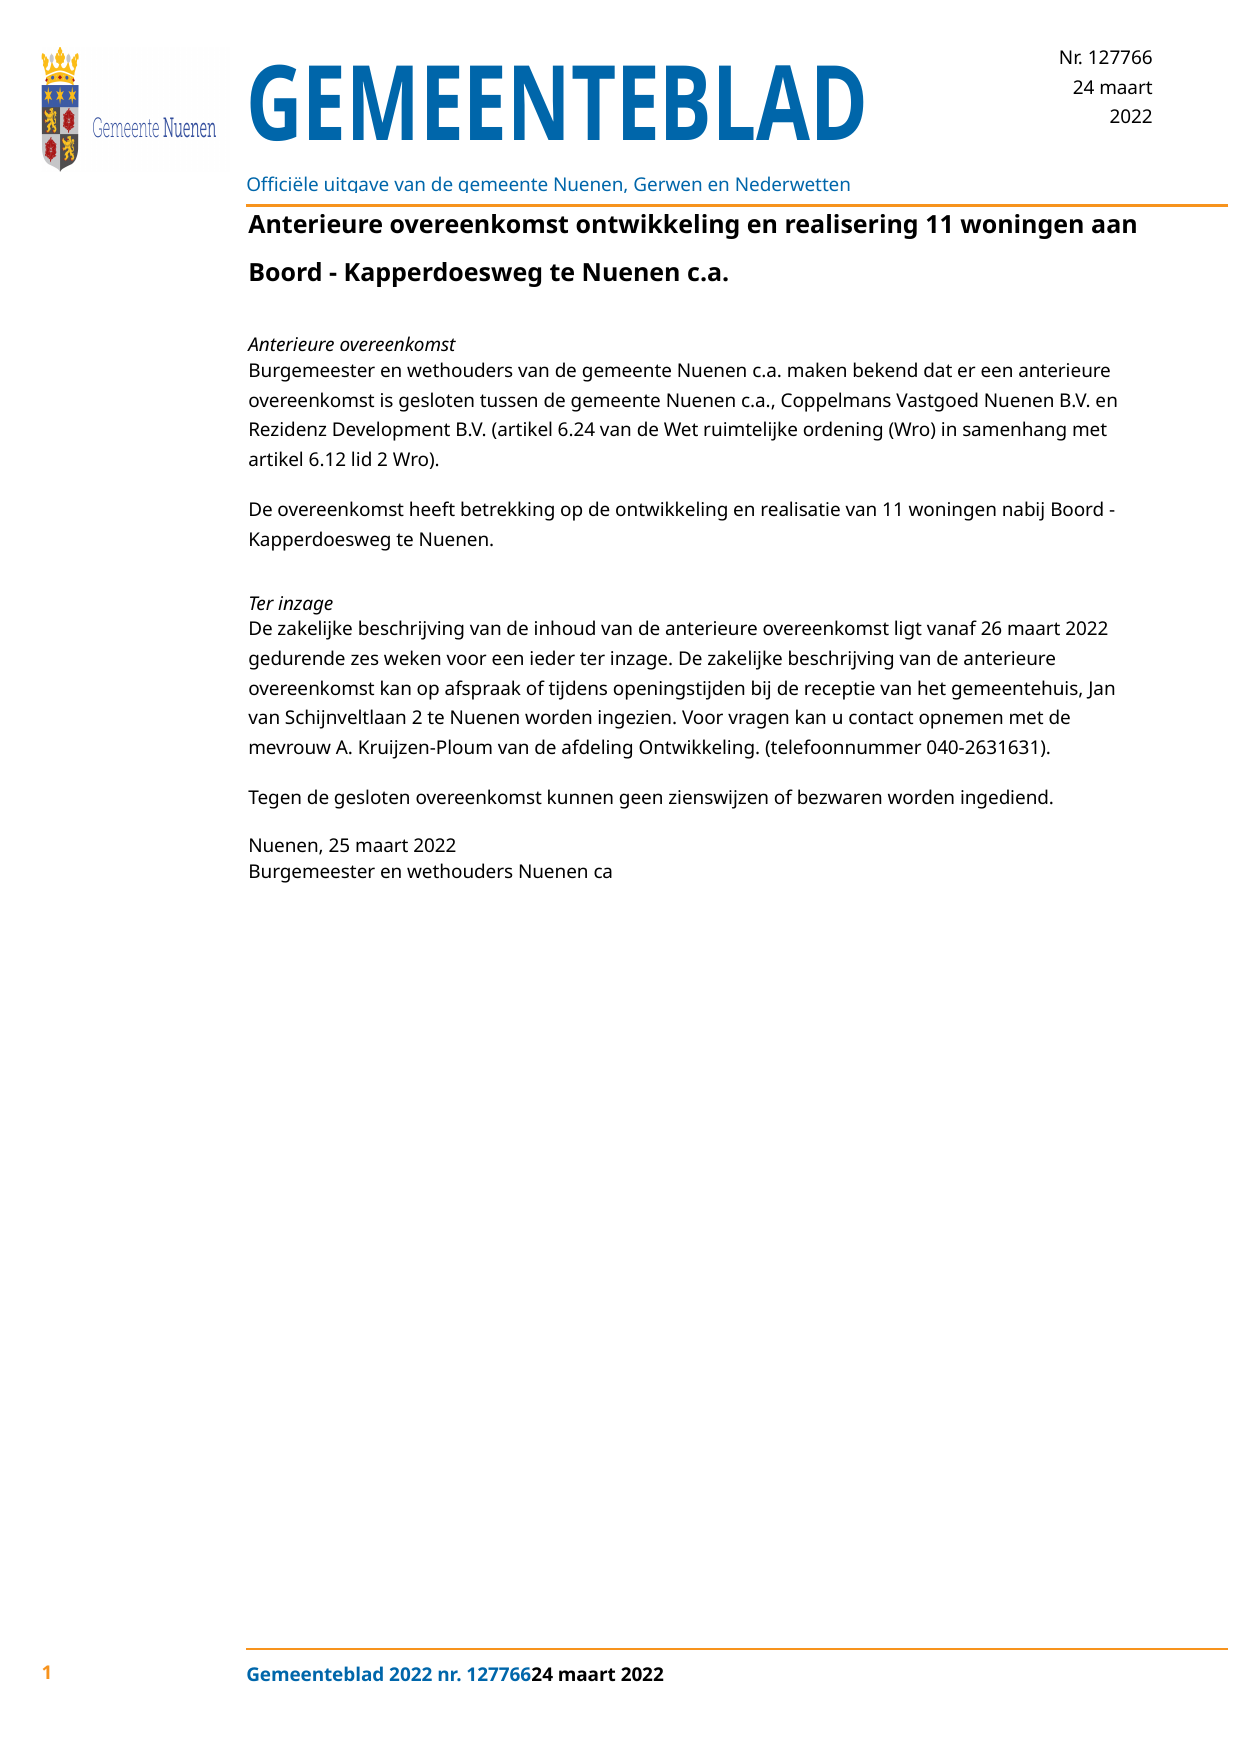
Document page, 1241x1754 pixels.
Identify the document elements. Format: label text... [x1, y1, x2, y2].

text Anterieure overeenkomst ontwikkeling en realisering 11 woningen aan Boord - Kapperdoesweg te Nuenen c.a. [248, 207, 1152, 288]
text Burgemeester en wethouders van de gemeente Nuenen c.a. maken bekend dat er een anterieure overeenkomst is gesloten tussen de gemeente Nuenen c.a., Coppelmans Vastgoed Nuenen B.V. en Rezidenz Development B.V. (artikel 6.24 van de Wet ruimtelijke ordening (Wro) in samenhang met artikel 6.12 lid 2 Wro). [248, 357, 1152, 472]
picture [41, 47, 231, 172]
text Tegen de gesloten overeenkomst kunnen geen zienswijzen of bezwaren worden ingediend. [248, 784, 1152, 810]
text Burgemeester en wethouders Nuenen ca [248, 858, 1152, 884]
text Nuenen, 25 maart 2022 [248, 832, 1152, 858]
text De overeenkomst heeft betrekking op de ontwikkeling en realisatie van 11 woningen nabij Boord - Kapperdoesweg te Nuenen. [248, 496, 1152, 552]
text Ter inzage [248, 590, 1152, 616]
text De zakelijke beschrijving van de inhoud van de anterieure overeenkomst ligt vanaf 26 maart 2022 gedurende zes weken voor een ieder ter inzage. De zakelijke beschrijving van de anterieure overeenkomst kan op afspraak of tijdens openingstijden bij de receptie van het gemeentehuis, Jan van Schijnveltlaan 2 te Nuenen worden ingezien. Voor vragen kan u contact opnemen met de mevrouw A. Kruijzen-Ploum van de afdeling Ontwikkeling. (telefoonnummer 040-2631631). [248, 616, 1152, 760]
text Anterieure overeenkomst [248, 331, 1152, 357]
